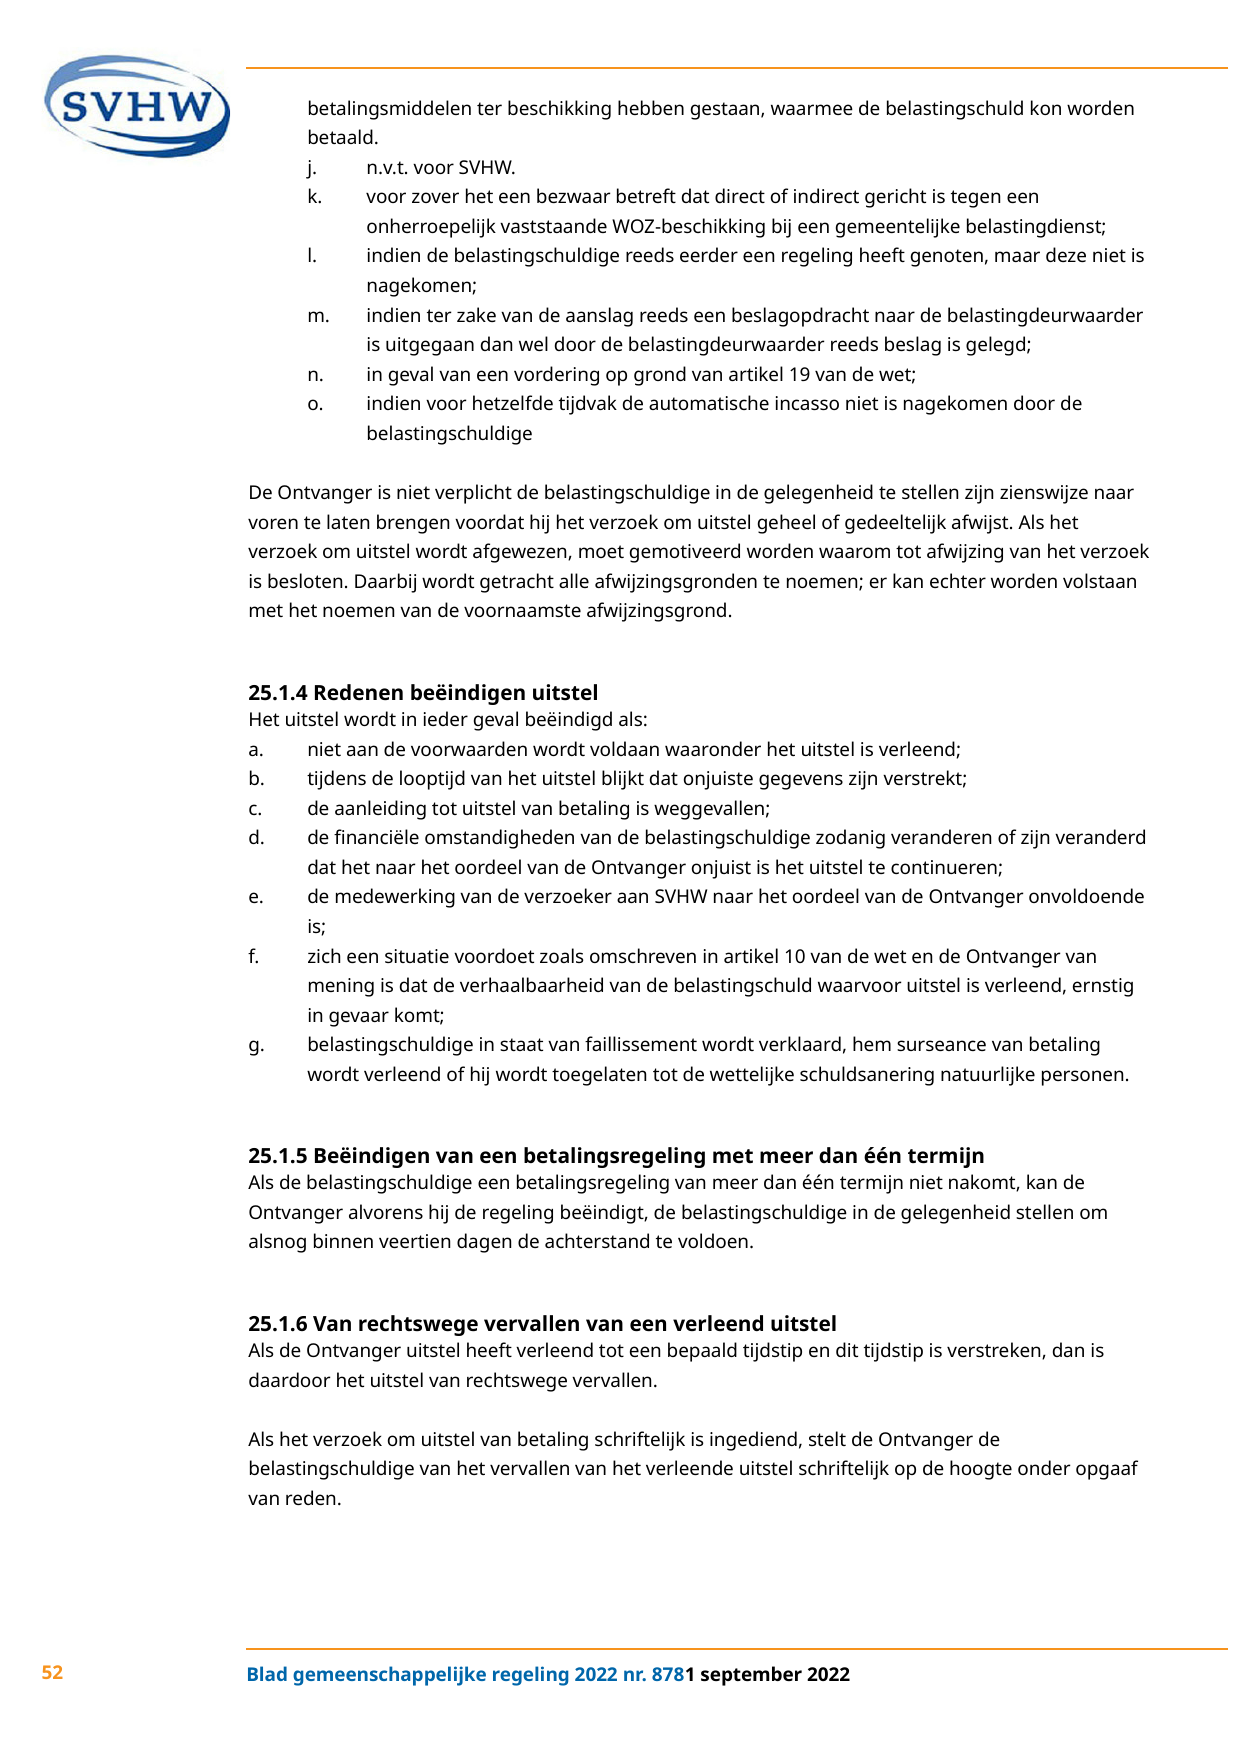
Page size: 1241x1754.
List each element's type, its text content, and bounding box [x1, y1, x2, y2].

text 25.1.6 Van rechtswege vervallen van een verleend uitstel [248, 1309, 1152, 1337]
list belastingschuldige in staat van faillissement wordt verklaard, hem surseance van betaling wordt verleend of hij wordt toegelaten tot de wettelijke schuldsanering natuurlijke personen. [248, 1032, 1152, 1087]
text Als de belastingschuldige een betalingsregeling van meer dan één termijn niet nakomt, kan de Ontvanger alvorens hij de regeling beëindigt, de belastingschuldige in de gelegenheid stellen om alsnog binnen veertien dagen de achterstand te voldoen. [248, 1169, 1152, 1254]
list tijdens de looptijd van het uitstel blijkt dat onjuiste gegevens zijn verstrekt; [248, 765, 1152, 791]
list in geval van een vordering op grond van artikel 19 van de wet; [307, 361, 1152, 387]
list niet aan de voorwaarden wordt voldaan waaronder het uitstel is verleend; [248, 736, 1152, 761]
list indien de belastingschuldige reeds eerder een regeling heeft genoten, maar deze niet is nagekomen; [307, 243, 1152, 298]
picture [41, 47, 231, 172]
list voor zover het een bezwaar betreft dat direct of indirect gericht is tegen een onherroepelijk vaststaande WOZ-beschikking bij een gemeentelijke belastingdienst; [307, 183, 1152, 239]
text 25.1.4 Redenen beëindigen uitstel [248, 678, 1152, 706]
list indien voor hetzelfde tijdvak de automatische incasso niet is nagekomen door de belastingschuldige [307, 391, 1152, 446]
list de financiële omstandigheden van de belastingschuldige zodanig veranderen of zijn veranderd dat het naar het oordeel van de Ontvanger onjuist is het uitstel te continueren; [248, 824, 1152, 880]
text 25.1.5 Beëindigen van een betalingsregeling met meer dan één termijn [248, 1141, 1152, 1169]
list de medewerking van de verzoeker aan SVHW naar het oordeel van de Ontvanger onvoldoende is; [248, 884, 1152, 939]
list n.v.t. voor SVHW. [307, 154, 1152, 180]
list betalingsmiddelen ter beschikking hebben gestaan, waarmee de belastingschuld kon worden betaald. [248, 95, 1152, 150]
list indien ter zake van de aanslag reeds een beslagopdracht naar de belastingdeurwaarder is uitgegaan dan wel door de belastingdeurwaarder reeds beslag is gelegd; [307, 302, 1152, 357]
text Het uitstel wordt in ieder geval beëindigd als: [248, 706, 1152, 732]
text De Ontvanger is niet verplicht de belastingschuldige in de gelegenheid te stellen zijn zienswijze naar voren te laten brengen voordat hij het verzoek om uitstel geheel of gedeeltelijk afwijst. Als het verzoek om uitstel wordt afgewezen, moet gemotiveerd worden waarom tot afwijzing van het verzoek is besloten. Daarbij wordt getracht alle afwijzingsgronden te noemen; er kan echter worden volstaan met het noemen van de voornaamste afwijzingsgrond. [248, 479, 1152, 623]
list de aanleiding tot uitstel van betaling is weggevallen; [248, 795, 1152, 821]
list zich een situatie voordoet zoals omschreven in artikel 10 van de wet en de Ontvanger van mening is dat de verhaalbaarheid van de belastingschuld waarvoor uitstel is verleend, ernstig in gevaar komt; [248, 943, 1152, 1028]
text Als het verzoek om uitstel van betaling schriftelijk is ingediend, stelt de Ontvanger de belastingschuldige van het vervallen van het verleende uitstel schriftelijk op de hoogte onder opgaaf van reden. [248, 1426, 1152, 1511]
text Als de Ontvanger uitstel heeft verleend tot een bepaald tijdstip en dit tijdstip is verstreken, dan is daardoor het uitstel van rechtswege vervallen. [248, 1337, 1152, 1392]
